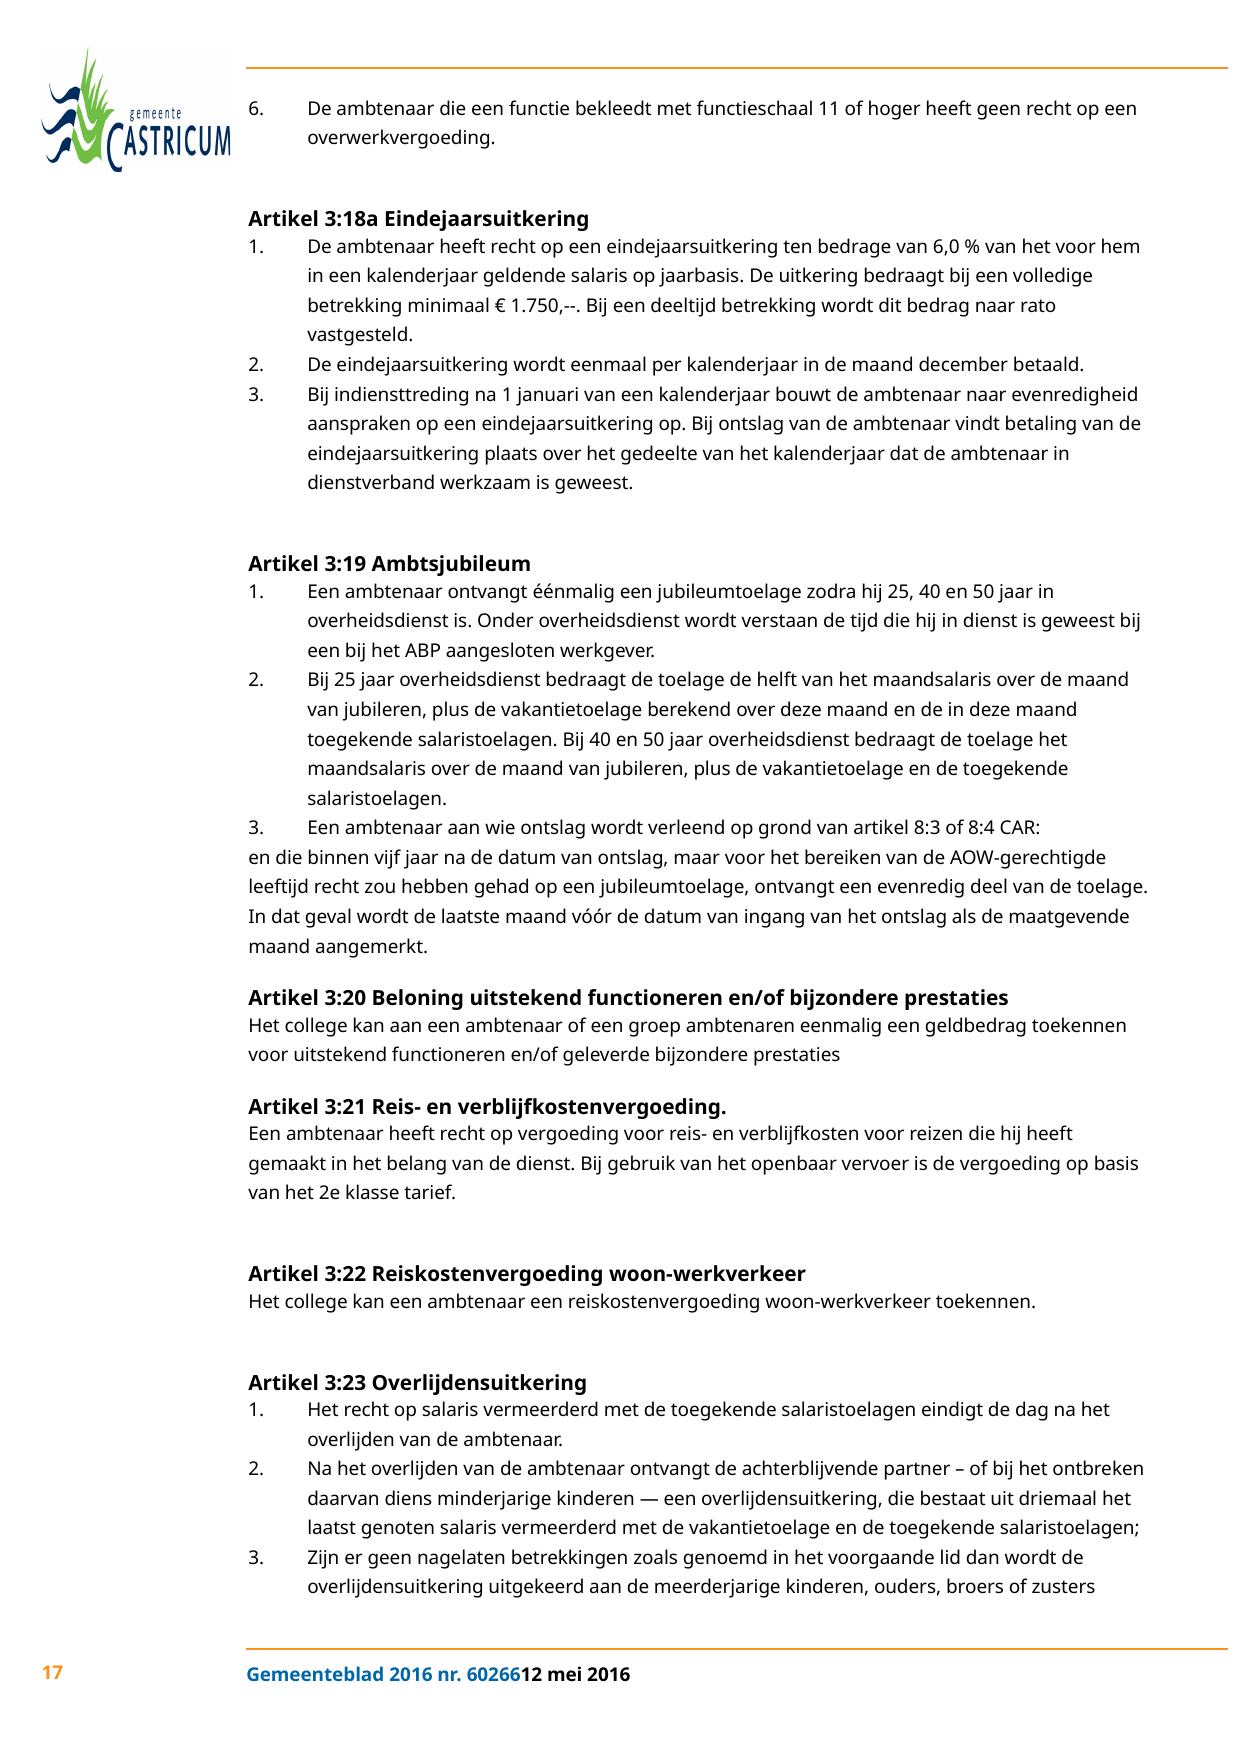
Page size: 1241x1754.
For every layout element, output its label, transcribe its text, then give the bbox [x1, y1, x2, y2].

list De ambtenaar die een functie bekleedt met functieschaal 11 of hoger heeft geen recht op een overwerkvergoeding. [248, 95, 1152, 150]
list Een ambtenaar aan wie ontslag wordt verleend op grond van artikel 8:3 of 8:4 CAR: [248, 814, 1152, 840]
text Artikel 3:23 Overlijdensuitkering [248, 1368, 1152, 1396]
list Na het overlijden van de ambtenaar ontvangt de achterblijvende partner – of bij het ontbreken daarvan diens minderjarige kinderen — een overlijdensuitkering, die bestaat uit driemaal het laatst genoten salaris vermeerderd met de vakantietoelage en de toegekende salaristoelagen; [248, 1455, 1152, 1540]
text Artikel 3:18a Eindejaarsuitkering [248, 204, 1152, 233]
list Bij indiensttreding na 1 januari van een kalenderjaar bouwt de ambtenaar naar evenredigheid aanspraken op een eindejaarsuitkering op. Bij ontslag van de ambtenaar vindt betaling van de eindejaarsuitkering plaats over het gedeelte van het kalenderjaar dat de ambtenaar in dienstverband werkzaam is geweest. [248, 381, 1152, 495]
list Zijn er geen nagelaten betrekkingen zoals genoemd in het voorgaande lid dan wordt de overlijdensuitkering uitgekeerd aan de meerderjarige kinderen, ouders, broers of zusters [248, 1544, 1152, 1599]
list Het recht op salaris vermeerderd met de toegekende salaristoelagen eindigt de dag na het overlijden van de ambtenaar. [248, 1396, 1152, 1452]
list Een ambtenaar ontvangt éénmalig een jubileumtoelage zodra hij 25, 40 en 50 jaar in overheidsdienst is. Onder overheidsdienst wordt verstaan de tijd die hij in dienst is geweest bij een bij het ABP aangesloten werkgever. [248, 578, 1152, 663]
list De eindejaarsuitkering wordt eenmaal per kalenderjaar in de maand december betaald. [248, 351, 1152, 377]
text Artikel 3:22 Reiskostenvergoeding woon-werkverkeer [248, 1259, 1152, 1288]
text Het college kan aan een ambtenaar of een groep ambtenaren eenmalig een geldbedrag toekennen voor uitstekend functioneren en/of geleverde bijzondere prestaties [248, 1012, 1152, 1067]
text Artikel 3:19 Ambtsjubileum [248, 549, 1152, 578]
list De ambtenaar heeft recht op een eindejaarsuitkering ten bedrage van 6,0 % van het voor hem in een kalenderjaar geldende salaris op jaarbasis. De uitkering bedraagt bij een volledige betrekking minimaal € 1.750,--. Bij een deeltijd betrekking wordt dit bedrag naar rato vastgesteld. [248, 233, 1152, 347]
text en die binnen vijf jaar na de datum van ontslag, maar voor het bereiken van de AOW-gerechtigde leeftijd recht zou hebben gehad op een jubileumtoelage, ontvangt een evenredig deel van de toelage. In dat geval wordt de laatste maand vóór de datum van ingang van het ontslag als de maatgevende maand aangemerkt. [248, 844, 1152, 959]
text Artikel 3:20 Beloning uitstekend functioneren en/of bijzondere prestaties [248, 983, 1152, 1012]
text Artikel 3:21 Reis- en verblijfkostenvergoeding. [248, 1092, 1152, 1120]
text Een ambtenaar heeft recht op vergoeding voor reis- en verblijfkosten voor reizen die hij heeft gemaakt in het belang van de dienst. Bij gebruik van het openbaar vervoer is de vergoeding op basis van het 2e klasse tarief. [248, 1120, 1152, 1205]
list Bij 25 jaar overheidsdienst bedraagt de toelage de helft van het maandsalaris over de maand van jubileren, plus de vakantietoelage berekend over deze maand en de in deze maand toegekende salaristoelagen. Bij 40 en 50 jaar overheidsdienst bedraagt de toelage het maandsalaris over de maand van jubileren, plus de vakantietoelage en de toegekende salaristoelagen. [248, 667, 1152, 811]
text Het college kan een ambtenaar een reiskostenvergoeding woon-werkverkeer toekennen. [248, 1288, 1152, 1313]
picture [41, 47, 231, 172]
